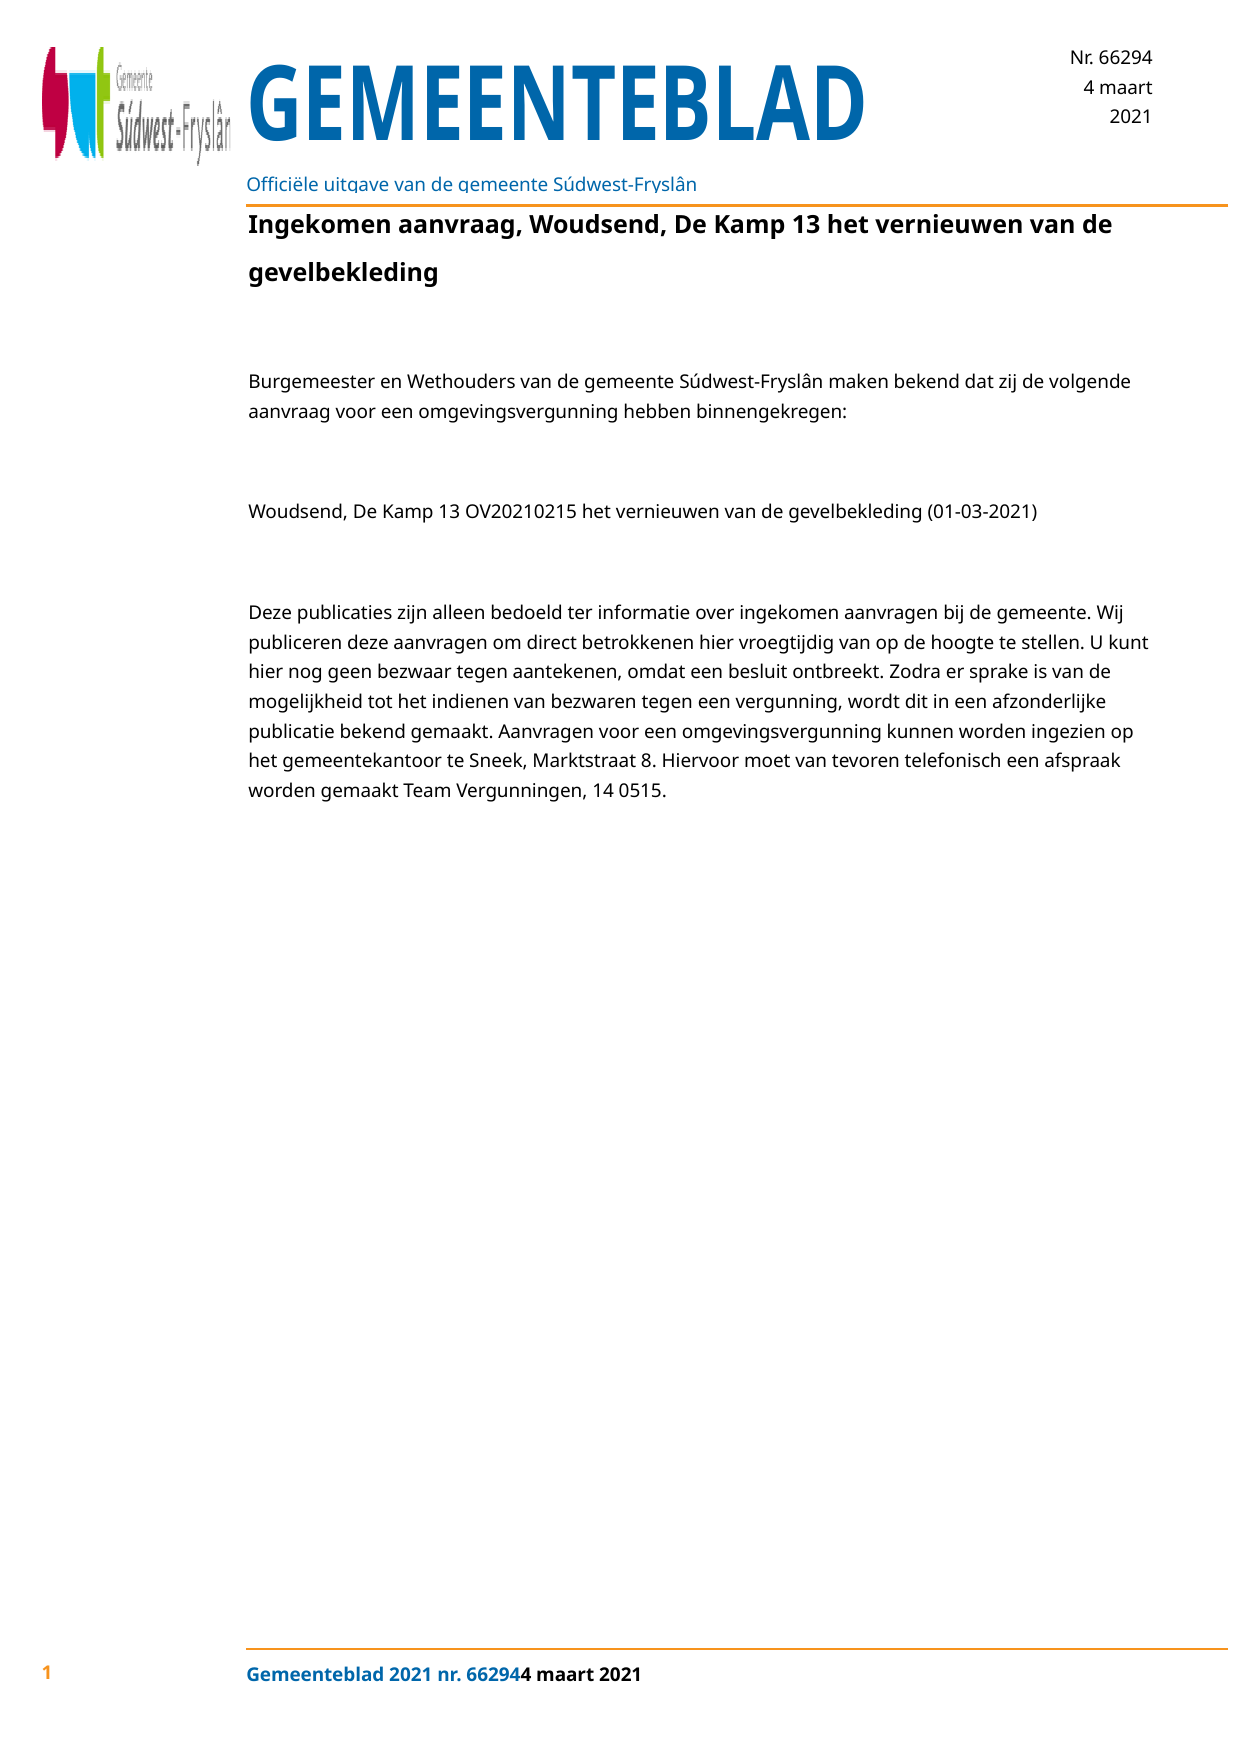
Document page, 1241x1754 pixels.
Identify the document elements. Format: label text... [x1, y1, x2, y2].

picture [41, 47, 231, 172]
text Deze publicaties zijn alleen bedoeld ter informatie over ingekomen aanvragen bij de gemeente. Wij publiceren deze aanvragen om direct betrokkenen hier vroegtijdig van op de hoogte te stellen. U kunt hier nog geen bezwaar tegen aantekenen, omdat een besluit ontbreekt. Zodra er sprake is van de mogelijkheid tot het indienen van bezwaren tegen een vergunning, wordt dit in een afzonderlijke publicatie bekend gemaakt. Aanvragen voor een omgevingsvergunning kunnen worden ingezien op het gemeentekantoor te Sneek, Marktstraat 8. Hiervoor moet van tevoren telefonisch een afspraak worden gemaakt Team Vergunningen, 14 0515. [248, 599, 1152, 803]
text Woudsend, De Kamp 13 OV20210215 het vernieuwen van de gevelbekleding (01-03-2021) [248, 499, 1152, 524]
text Burgemeester en Wethouders van de gemeente Súdwest-Fryslân maken bekend dat zij de volgende aanvraag voor een omgevingsvergunning hebben binnengekregen: [248, 368, 1152, 424]
text Ingekomen aanvraag, Woudsend, De Kamp 13 het vernieuwen van de gevelbekleding [248, 207, 1152, 288]
